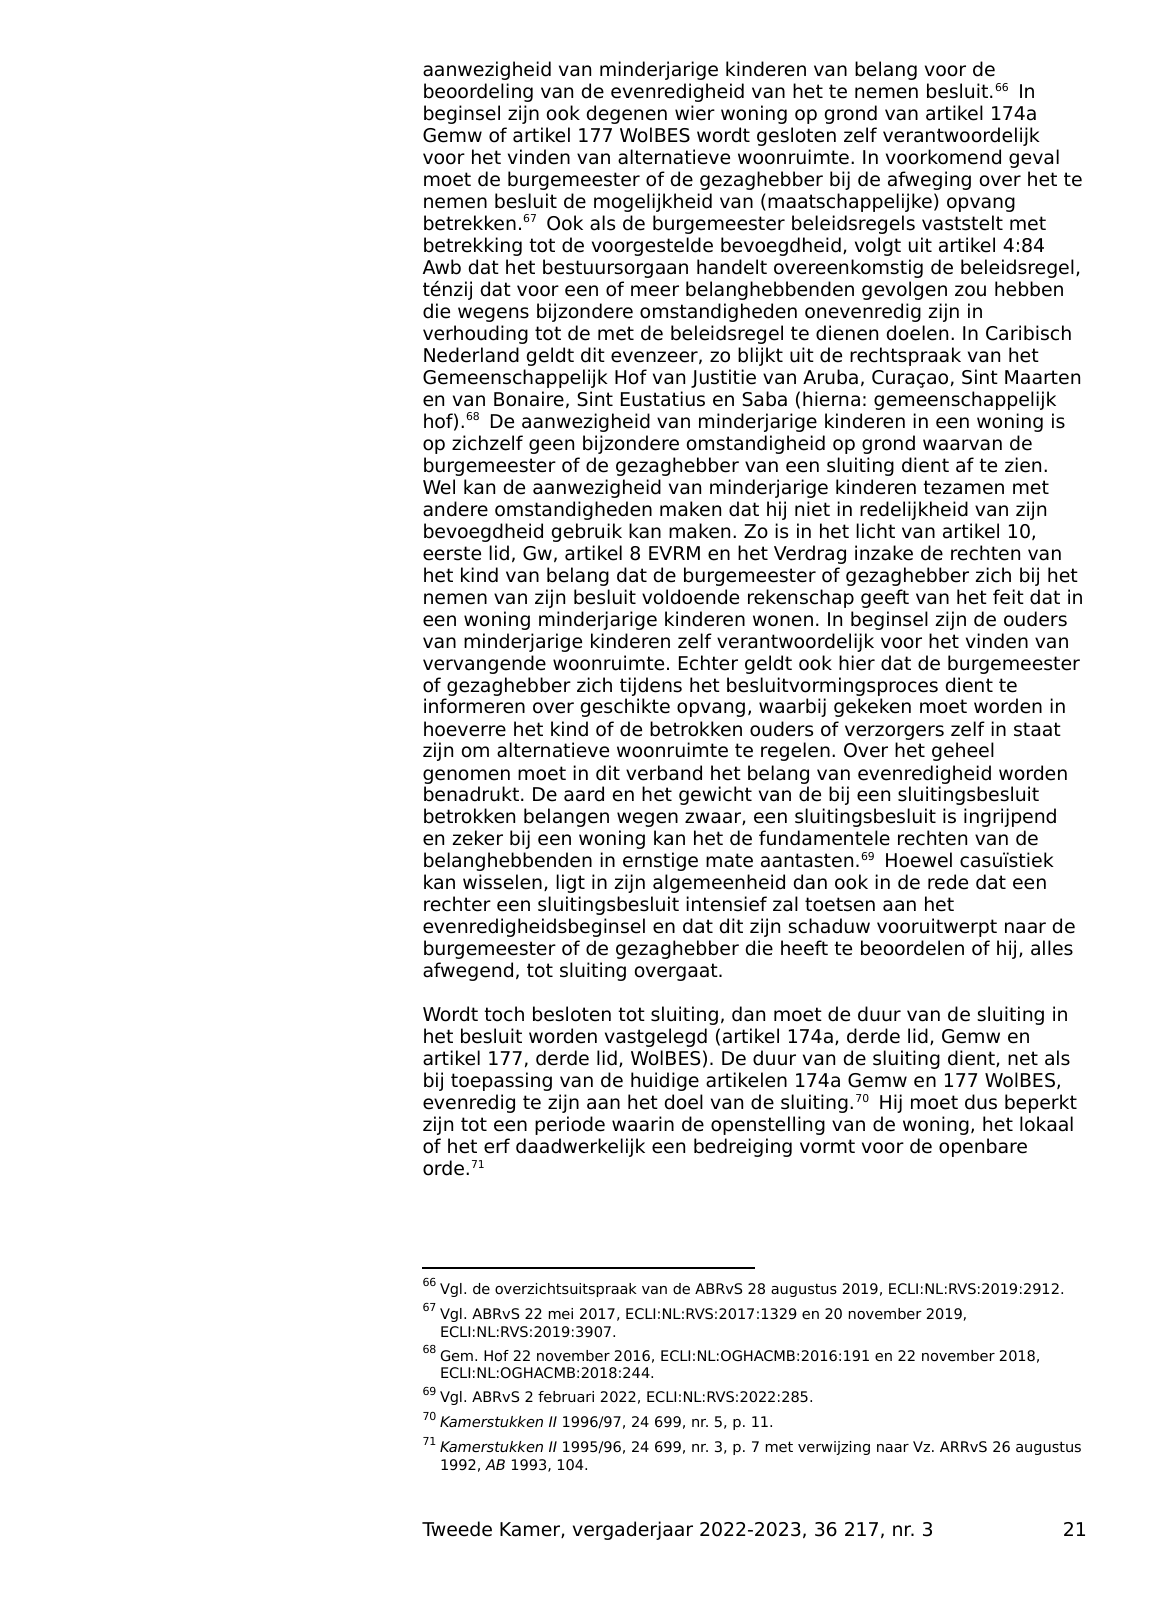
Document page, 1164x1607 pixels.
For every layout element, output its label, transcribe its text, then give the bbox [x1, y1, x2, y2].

text Wordt toch besloten tot sluiting, dan moet de duur van de sluiting in het besluit worden vastgelegd (artikel 174a, derde lid, Gemw en artikel 177, derde lid, WolBES). De duur van de sluiting dient, net als bij toepassing van de huidige artikelen 174a Gemw en 177 WolBES, evenredig te zijn aan het doel van de sluiting. Hij moet dus beperkt zijn tot een periode waarin de openstelling van de woning, het lokaal of het erf daadwerkelijk een bedreiging vormt voor de openbare orde. [422, 1004, 1087, 1180]
text Vgl. de overzichtsuitspraak van de ABRvS 28 augustus 2019, ECLI:NL:RVS:2019:2912. [422, 1277, 1087, 1299]
text Kamerstukken II 1995/96, 24 699, nr. 3, p. 7 met verwijzing naar Vz. ARRvS 26 augustus 1992, AB 1993, 104. [422, 1435, 1087, 1474]
text Vgl. ABRvS 22 mei 2017, ECLI:NL:RVS:2017:1329 en 20 november 2019, ECLI:NL:RVS:2019:3907. [422, 1302, 1087, 1341]
text aanwezigheid van minderjarige kinderen van belang voor de beoordeling van de evenredigheid van het te nemen besluit. In beginsel zijn ook degenen wier woning op grond van artikel 174a Gemw of artikel 177 WolBES wordt gesloten zelf verantwoordelijk voor het vinden van alternatieve woonruimte. In voorkomend geval moet de burgemeester of de gezaghebber bij de afweging over het te nemen besluit de mogelijkheid van (maatschappelijke) opvang betrekken. Ook als de burgemeester beleidsregels vaststelt met betrekking tot de voorgestelde bevoegdheid, volgt uit artikel 4:84 Awb dat het bestuursorgaan handelt overeenkomstig de beleidsregel, ténzij dat voor een of meer belanghebbenden gevolgen zou hebben die wegens bijzondere omstandigheden onevenredig zijn in verhouding tot de met de beleidsregel te dienen doelen. In Caribisch Nederland geldt dit evenzeer, zo blijkt uit de rechtspraak van het Gemeenschappelijk Hof van Justitie van Aruba, Curaçao, Sint Maarten en van Bonaire, Sint Eustatius en Saba (hierna: gemeenschappelijk hof). De aanwezigheid van minderjarige kinderen in een woning is op zichzelf geen bijzondere omstandigheid op grond waarvan de burgemeester of de gezaghebber van een sluiting dient af te zien. Wel kan de aanwezigheid van minderjarige kinderen tezamen met andere omstandigheden maken dat hij niet in redelijkheid van zijn bevoegdheid gebruik kan maken. Zo is in het licht van artikel 10, eerste lid, Gw, artikel 8 EVRM en het Verdrag inzake de rechten van het kind van belang dat de burgemeester of gezaghebber zich bij het nemen van zijn besluit voldoende rekenschap geeft van het feit dat in een woning minderjarige kinderen wonen. In beginsel zijn de ouders van minderjarige kinderen zelf verantwoordelijk voor het vinden van vervangende woonruimte. Echter geldt ook hier dat de burgemeester of gezaghebber zich tijdens het besluitvormingsproces dient te informeren over geschikte opvang, waarbij gekeken moet worden in hoeverre het kind of de betrokken ouders of verzorgers zelf in staat zijn om alternatieve woonruimte te regelen. Over het geheel genomen moet in dit verband het belang van evenredigheid worden benadrukt. De aard en het gewicht van de bij een sluitingsbesluit betrokken belangen wegen zwaar, een sluitingsbesluit is ingrijpend en zeker bij een woning kan het de fundamentele rechten van de belanghebbenden in ernstige mate aantasten. Hoewel casuïstiek kan wisselen, ligt in zijn algemeenheid dan ook in de rede dat een rechter een sluitingsbesluit intensief zal toetsen aan het evenredigheidsbeginsel en dat dit zijn schaduw vooruitwerpt naar de burgemeester of de gezaghebber die heeft te beoordelen of hij, alles afwegend, tot sluiting overgaat. [422, 59, 1087, 982]
text Kamerstukken II 1996/97, 24 699, nr. 5, p. 11. [422, 1410, 1087, 1432]
text Gem. Hof 22 november 2016, ECLI:NL:OGHACMB:2016:191 en 22 november 2018, ECLI:NL:OGHACMB:2018:244. [422, 1343, 1087, 1382]
text Vgl. ABRvS 2 februari 2022, ECLI:NL:RVS:2022:285. [422, 1385, 1087, 1407]
